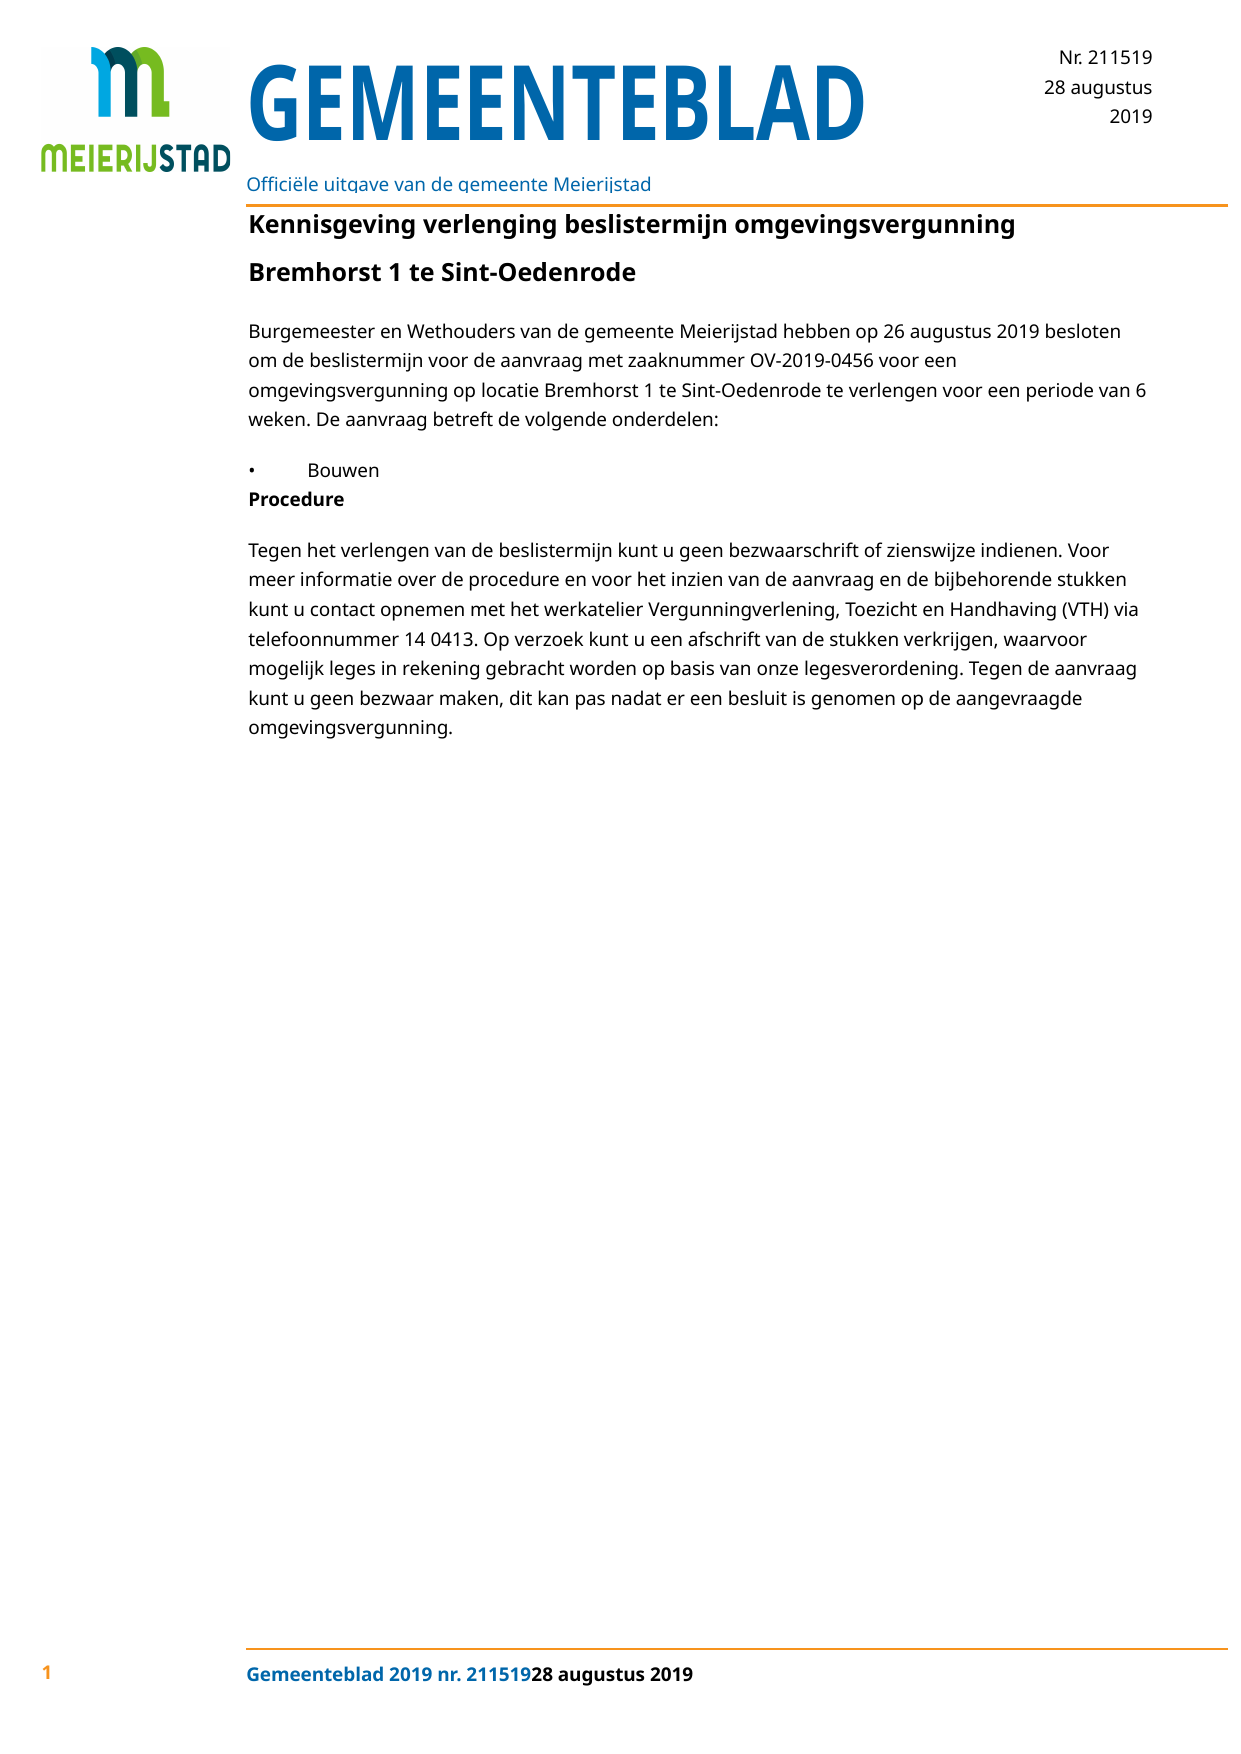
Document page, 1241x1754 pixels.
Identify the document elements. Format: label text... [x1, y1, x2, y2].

text Tegen het verlengen van de beslistermijn kunt u geen bezwaarschrift of zienswijze indienen. Voor meer informatie over de procedure en voor het inzien van de aanvraag en de bijbehorende stukken kunt u contact opnemen met het werkatelier Vergunningverlening, Toezicht en Handhaving (VTH) via telefoonnummer 14 0413. Op verzoek kunt u een afschrift van de stukken verkrijgen, waarvoor mogelijk leges in rekening gebracht worden op basis van onze legesverordening. Tegen de aanvraag kunt u geen bezwaar maken, dit kan pas nadat er een besluit is genomen op de aangevraagde omgevingsvergunning. [248, 537, 1152, 740]
list Bouwen [248, 457, 1152, 483]
text Kennisgeving verlenging beslistermijn omgevingsvergunning Bremhorst 1 te Sint-Oedenrode [248, 207, 1152, 288]
text Burgemeester en Wethouders van de gemeente Meierijstad hebben op 26 augustus 2019 besloten om de beslistermijn voor de aanvraag met zaaknummer OV-2019-0456 voor een omgevingsvergunning op locatie Bremhorst 1 te Sint-Oedenrode te verlengen voor een periode van 6 weken. De aanvraag betreft de volgende onderdelen: [248, 318, 1152, 432]
picture [41, 47, 231, 172]
text Procedure [248, 487, 1152, 512]
